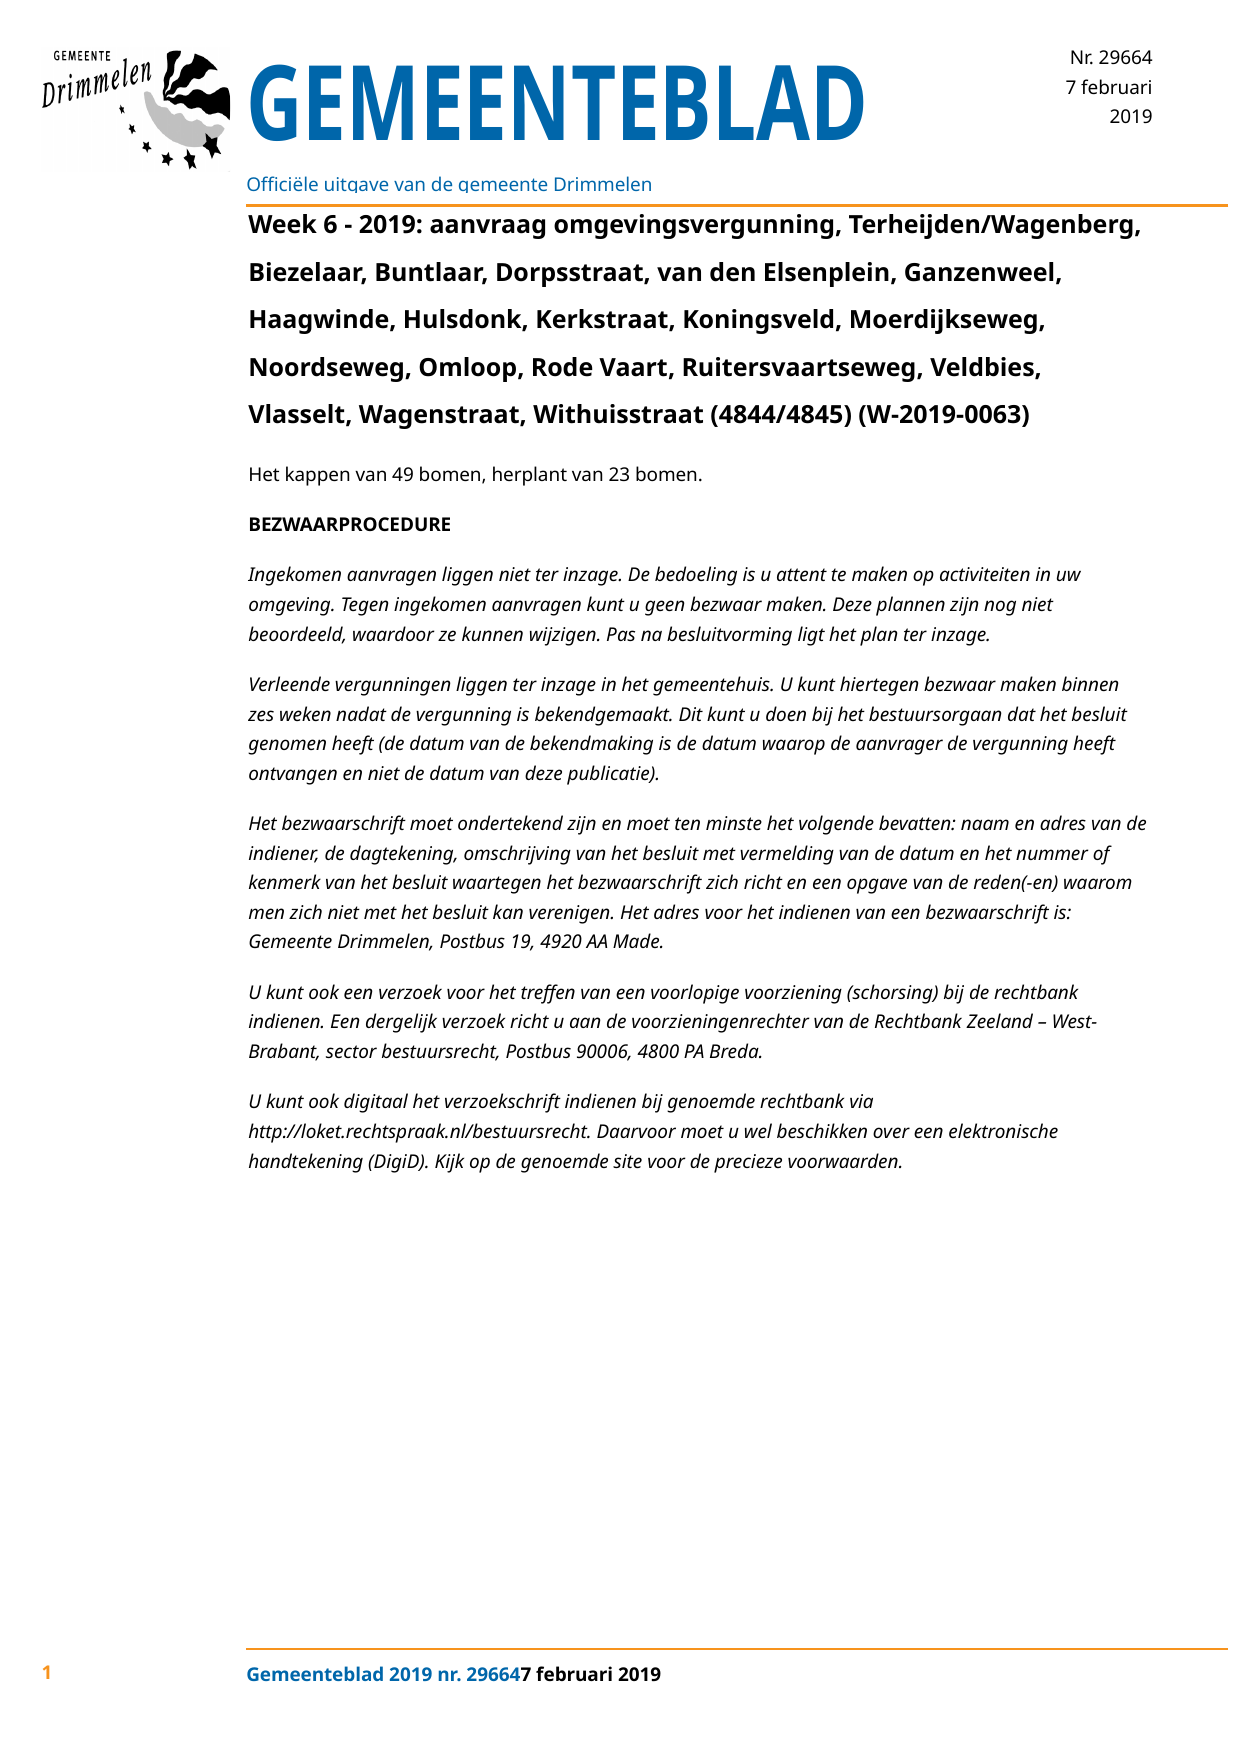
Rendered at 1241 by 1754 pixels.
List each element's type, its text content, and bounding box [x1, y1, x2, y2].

text Het kappen van 49 bomen, herplant van 23 bomen. [248, 461, 1152, 486]
picture [41, 47, 231, 172]
text Week 6 - 2019: aanvraag omgevingsvergunning, Terheijden/Wagenberg, Biezelaar, Buntlaar, Dorpsstraat, van den Elsenplein, Ganzenweel, Haagwinde, Hulsdonk, Kerkstraat, Koningsveld, Moerdijkseweg, Noordseweg, Omloop, Rode Vaart, Ruitersvaartseweg, Veldbies, Vlasselt, Wagenstraat, Withuisstraat (4844/4845) (W-2019-0063) [248, 207, 1152, 431]
text U kunt ook digitaal het verzoekschrift indienen bij genoemde rechtbank via http://loket.rechtspraak.nl/bestuursrecht. Daarvoor moet u wel beschikken over een elektronische handtekening (DigiD). Kijk op de genoemde site voor de precieze voorwaarden. [248, 1089, 1152, 1173]
text U kunt ook een verzoek voor het treffen van een voorlopige voorziening (schorsing) bij de rechtbank indienen. Een dergelijk verzoek richt u aan de voorzieningenrechter van de Rechtbank Zeeland – West-Brabant, sector bestuursrecht, Postbus 90006, 4800 PA Breda. [248, 979, 1152, 1064]
text Het bezwaarschrift moet ondertekend zijn en moet ten minste het volgende bevatten: naam en adres van de indiener, de dagtekening, omschrijving van het besluit met vermelding van de datum en het nummer of kenmerk van het besluit waartegen het bezwaarschrift zich richt en een opgave van de reden(-en) waarom men zich niet met het besluit kan verenigen. Het adres voor het indienen van een bezwaarschrift is: Gemeente Drimmelen, Postbus 19, 4920 AA Made. [248, 810, 1152, 954]
text BEZWAARPROCEDURE [248, 511, 1152, 537]
text Ingekomen aanvragen liggen niet ter inzage. De bedoeling is u attent te maken op activiteiten in uw omgeving. Tegen ingekomen aanvragen kunt u geen bezwaar maken. Deze plannen zijn nog niet beoordeeld, waardoor ze kunnen wijzigen. Pas na besluitvorming ligt het plan ter inzage. [248, 562, 1152, 646]
text Verleende vergunningen liggen ter inzage in het gemeentehuis. U kunt hiertegen bezwaar maken binnen zes weken nadat de vergunning is bekendgemaakt. Dit kunt u doen bij het bestuursorgaan dat het besluit genomen heeft (de datum van de bekendmaking is de datum waarop de aanvrager de vergunning heeft ontvangen en niet de datum van deze publicatie). [248, 671, 1152, 786]
